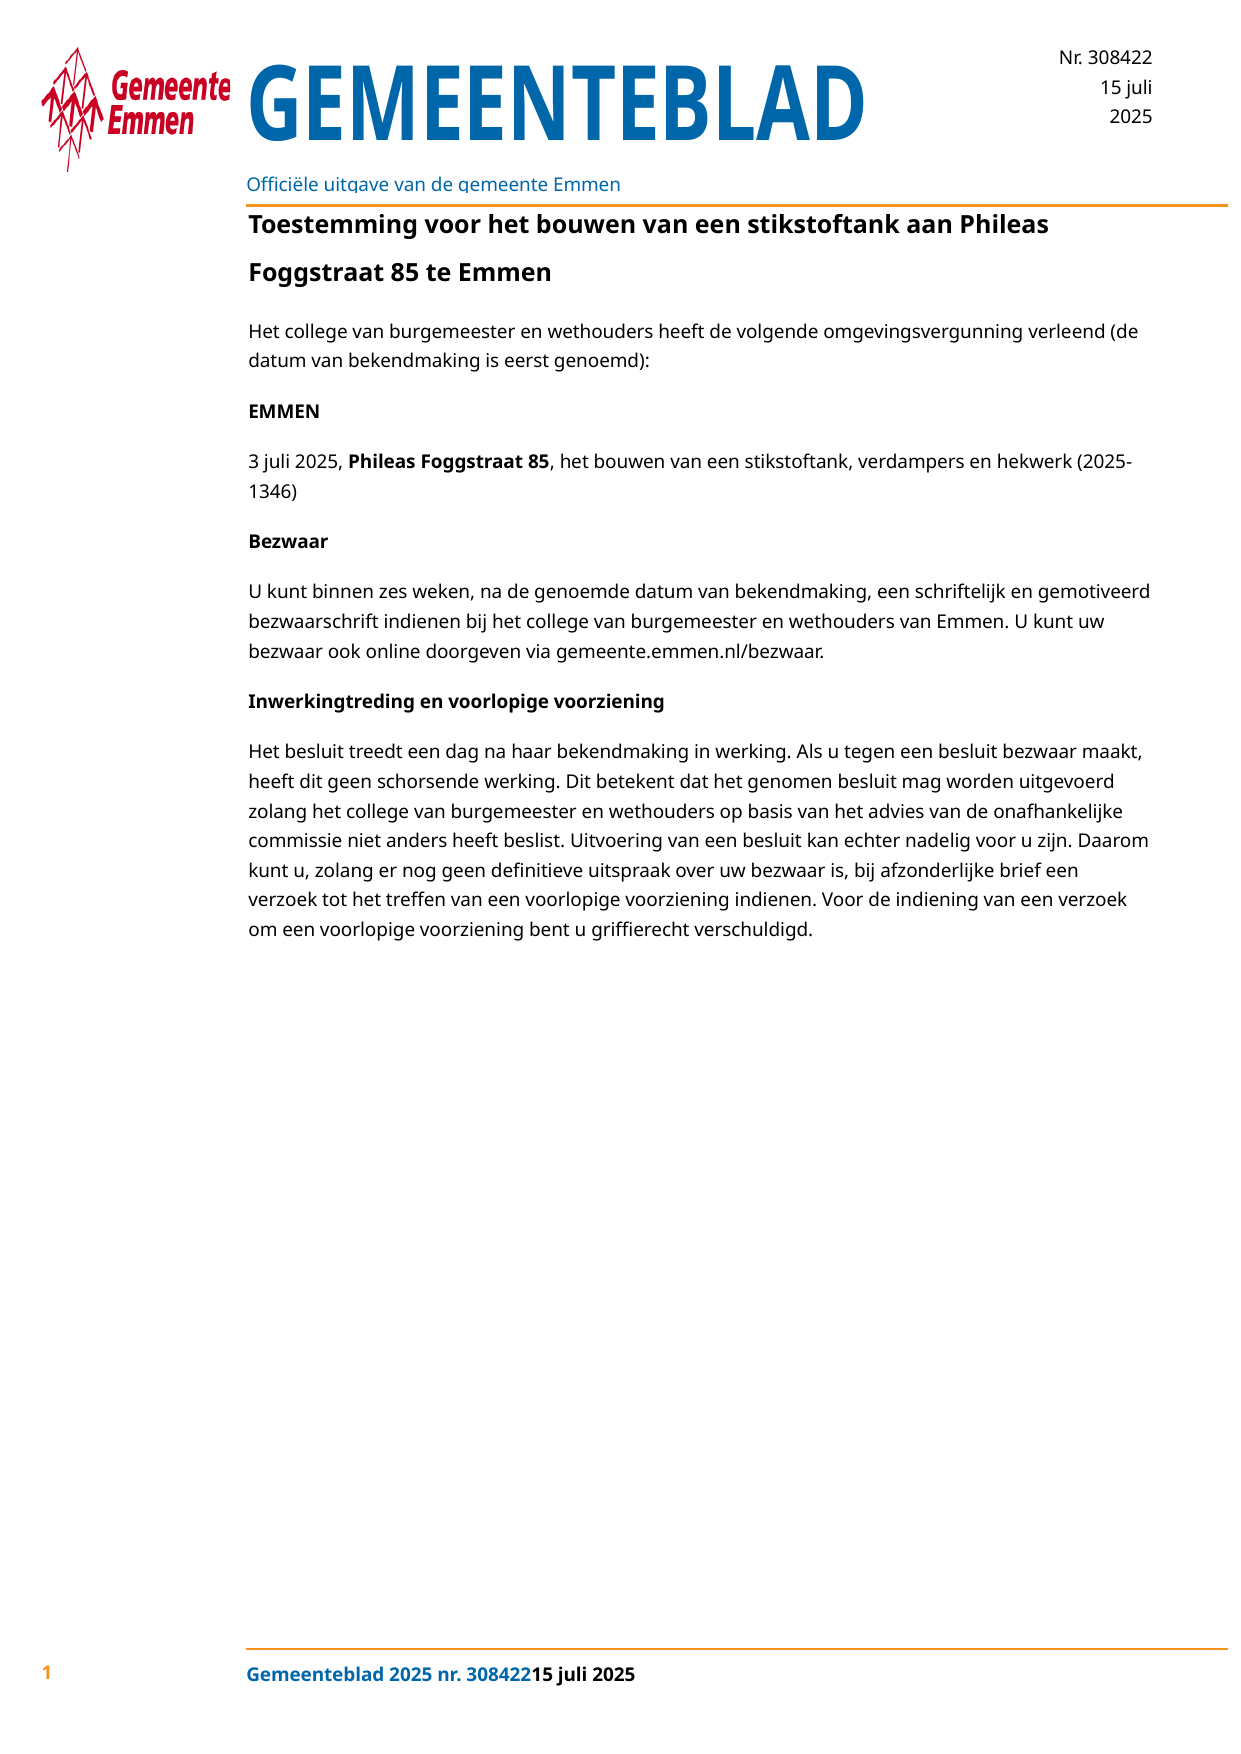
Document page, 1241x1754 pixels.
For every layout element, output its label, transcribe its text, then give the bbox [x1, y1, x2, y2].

text Het college van burgemeester en wethouders heeft de volgende omgevingsvergunning verleend (de datum van bekendmaking is eerst genoemd): [248, 318, 1152, 373]
text Toestemming voor het bouwen van een stikstoftank aan Phileas Foggstraat 85 te Emmen [248, 207, 1152, 288]
text Bezwaar [248, 528, 1152, 554]
text U kunt binnen zes weken, na de genoemde datum van bekendmaking, een schriftelijk en gemotiveerd bezwaarschrift indienen bij het college van burgemeester en wethouders van Emmen. U kunt uw bezwaar ook online doorgeven via gemeente.emmen.nl/bezwaar. [248, 579, 1152, 664]
text Het besluit treedt een dag na haar bekendmaking in werking. Als u tegen een besluit bezwaar maakt, heeft dit geen schorsende werking. Dit betekent dat het genomen besluit mag worden uitgevoerd zolang het college van burgemeester en wethouders op basis van het advies van de onafhankelijke commissie niet anders heeft beslist. Uitvoering van een besluit kan echter nadelig voor u zijn. Daarom kunt u, zolang er nog geen definitieve uitspraak over uw bezwaar is, bij afzonderlijke brief een verzoek tot het treffen van een voorlopige voorziening indienen. Voor de indiening van een verzoek om een voorlopige voorziening bent u griffierecht verschuldigd. [248, 739, 1152, 942]
text Inwerkingtreding en voorlopige voorziening [248, 688, 1152, 714]
text 3 juli 2025, Phileas Foggstraat 85, het bouwen van een stikstoftank, verdampers en hekwerk (2025-1346) [248, 448, 1152, 504]
text EMMEN [248, 398, 1152, 424]
picture [41, 47, 231, 172]
